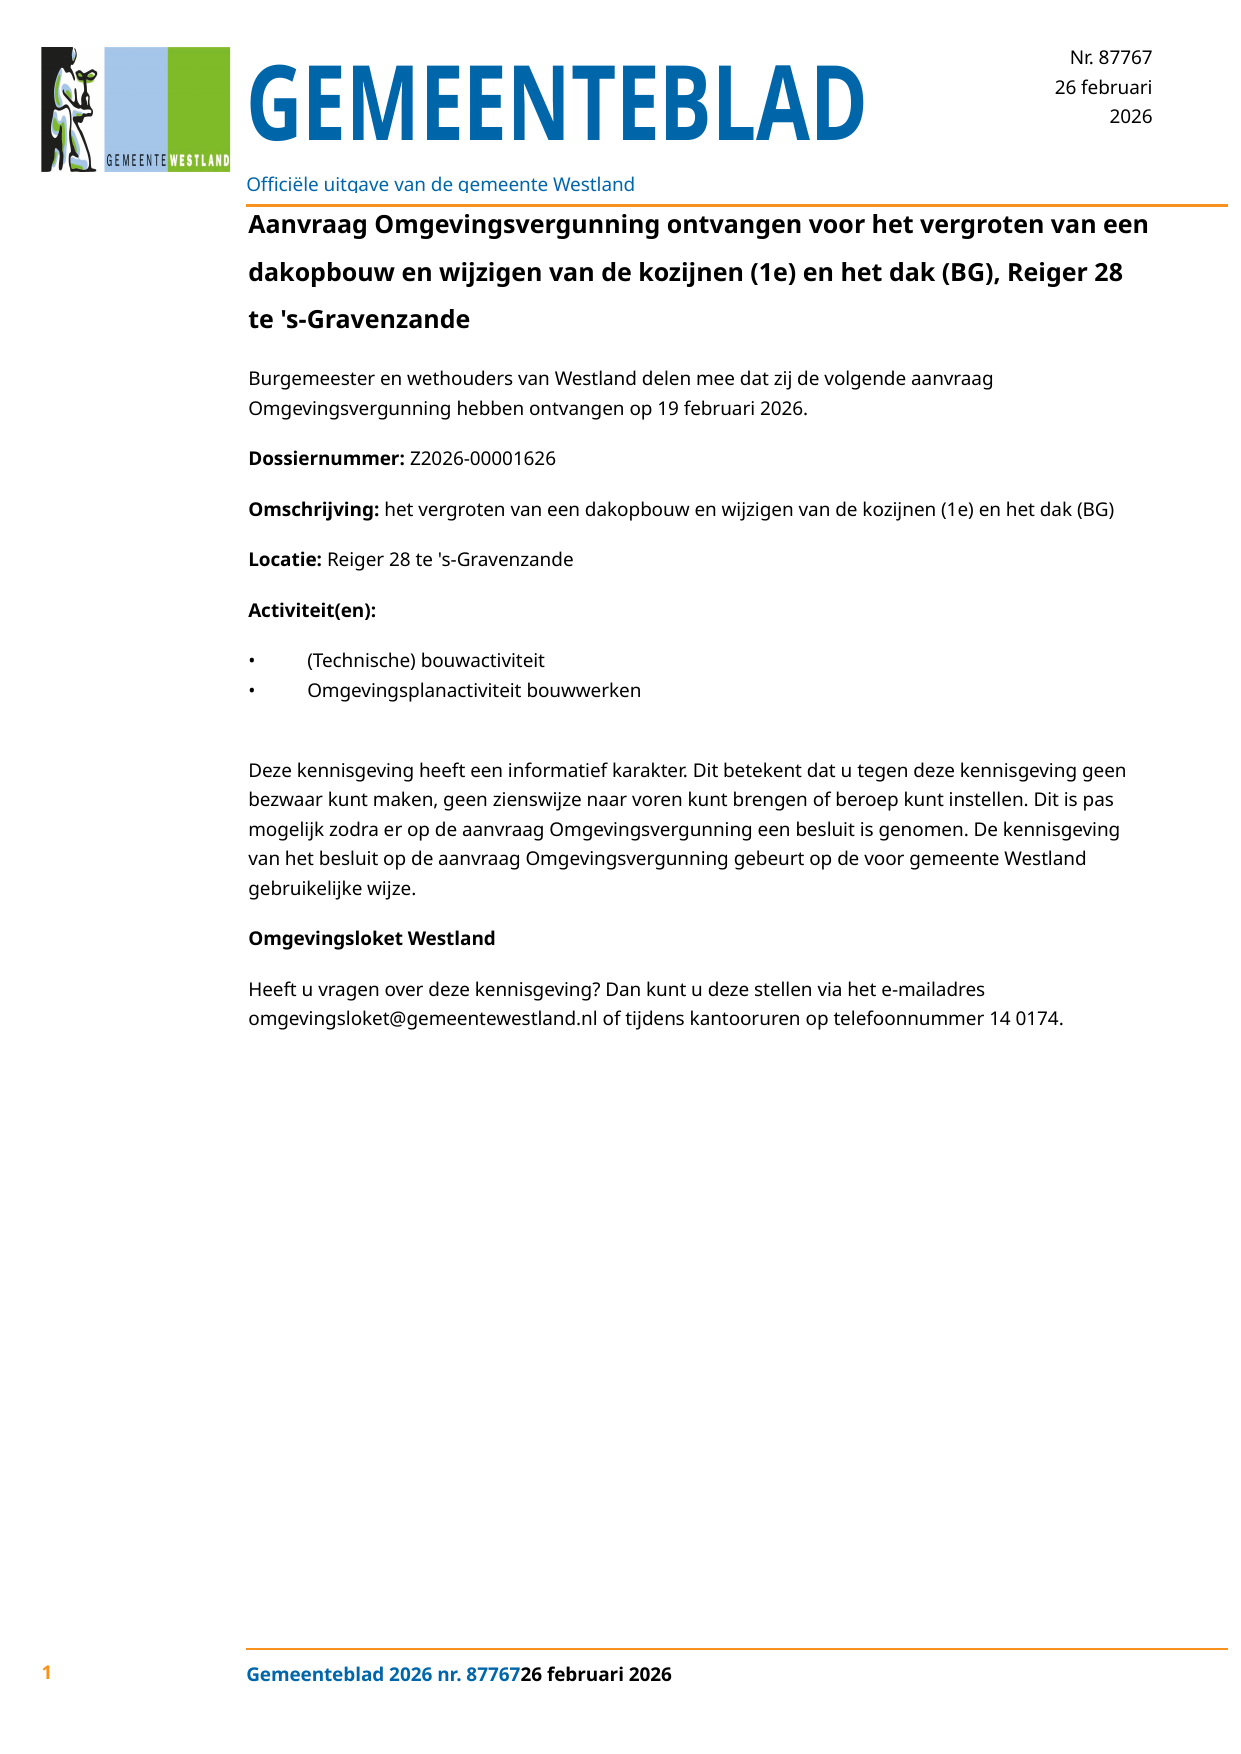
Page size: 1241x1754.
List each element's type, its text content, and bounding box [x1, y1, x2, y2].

picture [41, 47, 231, 172]
text Omschrijving: het vergroten van een dakopbouw en wijzigen van de kozijnen (1e) en het dak (BG) [248, 496, 1152, 522]
text Locatie: Reiger 28 te 's-Gravenzande [248, 546, 1152, 572]
list Omgevingsplanactiviteit bouwwerken [248, 677, 1152, 702]
list (Technische) bouwactiviteit [248, 647, 1152, 673]
text Aanvraag Omgevingsvergunning ontvangen voor het vergroten van een dakopbouw en wijzigen van de kozijnen (1e) en het dak (BG), Reiger 28 te 's-Gravenzande [248, 207, 1152, 336]
text Deze kennisgeving heeft een informatief karakter. Dit betekent dat u tegen deze kennisgeving geen bezwaar kunt maken, geen zienswijze naar voren kunt brengen of beroep kunt instellen. Dit is pas mogelijk zodra er op de aanvraag Omgevingsvergunning een besluit is genomen. De kennisgeving van het besluit op de aanvraag Omgevingsvergunning gebeurt op de voor gemeente Westland gebruikelijke wijze. [248, 757, 1152, 901]
text Activiteit(en): [248, 597, 1152, 622]
text Burgemeester en wethouders van Westland delen mee dat zij de volgende aanvraag Omgevingsvergunning hebben ontvangen op 19 februari 2026. [248, 366, 1152, 421]
text Dossiernummer: Z2026-00001626 [248, 446, 1152, 471]
text Omgevingsloket Westland [248, 926, 1152, 951]
text Heeft u vragen over deze kennisgeving? Dan kunt u deze stellen via het e-mailadres omgevingsloket@gemeentewestland.nl of tijdens kantooruren op telefoonnummer 14 0174. [248, 976, 1152, 1031]
